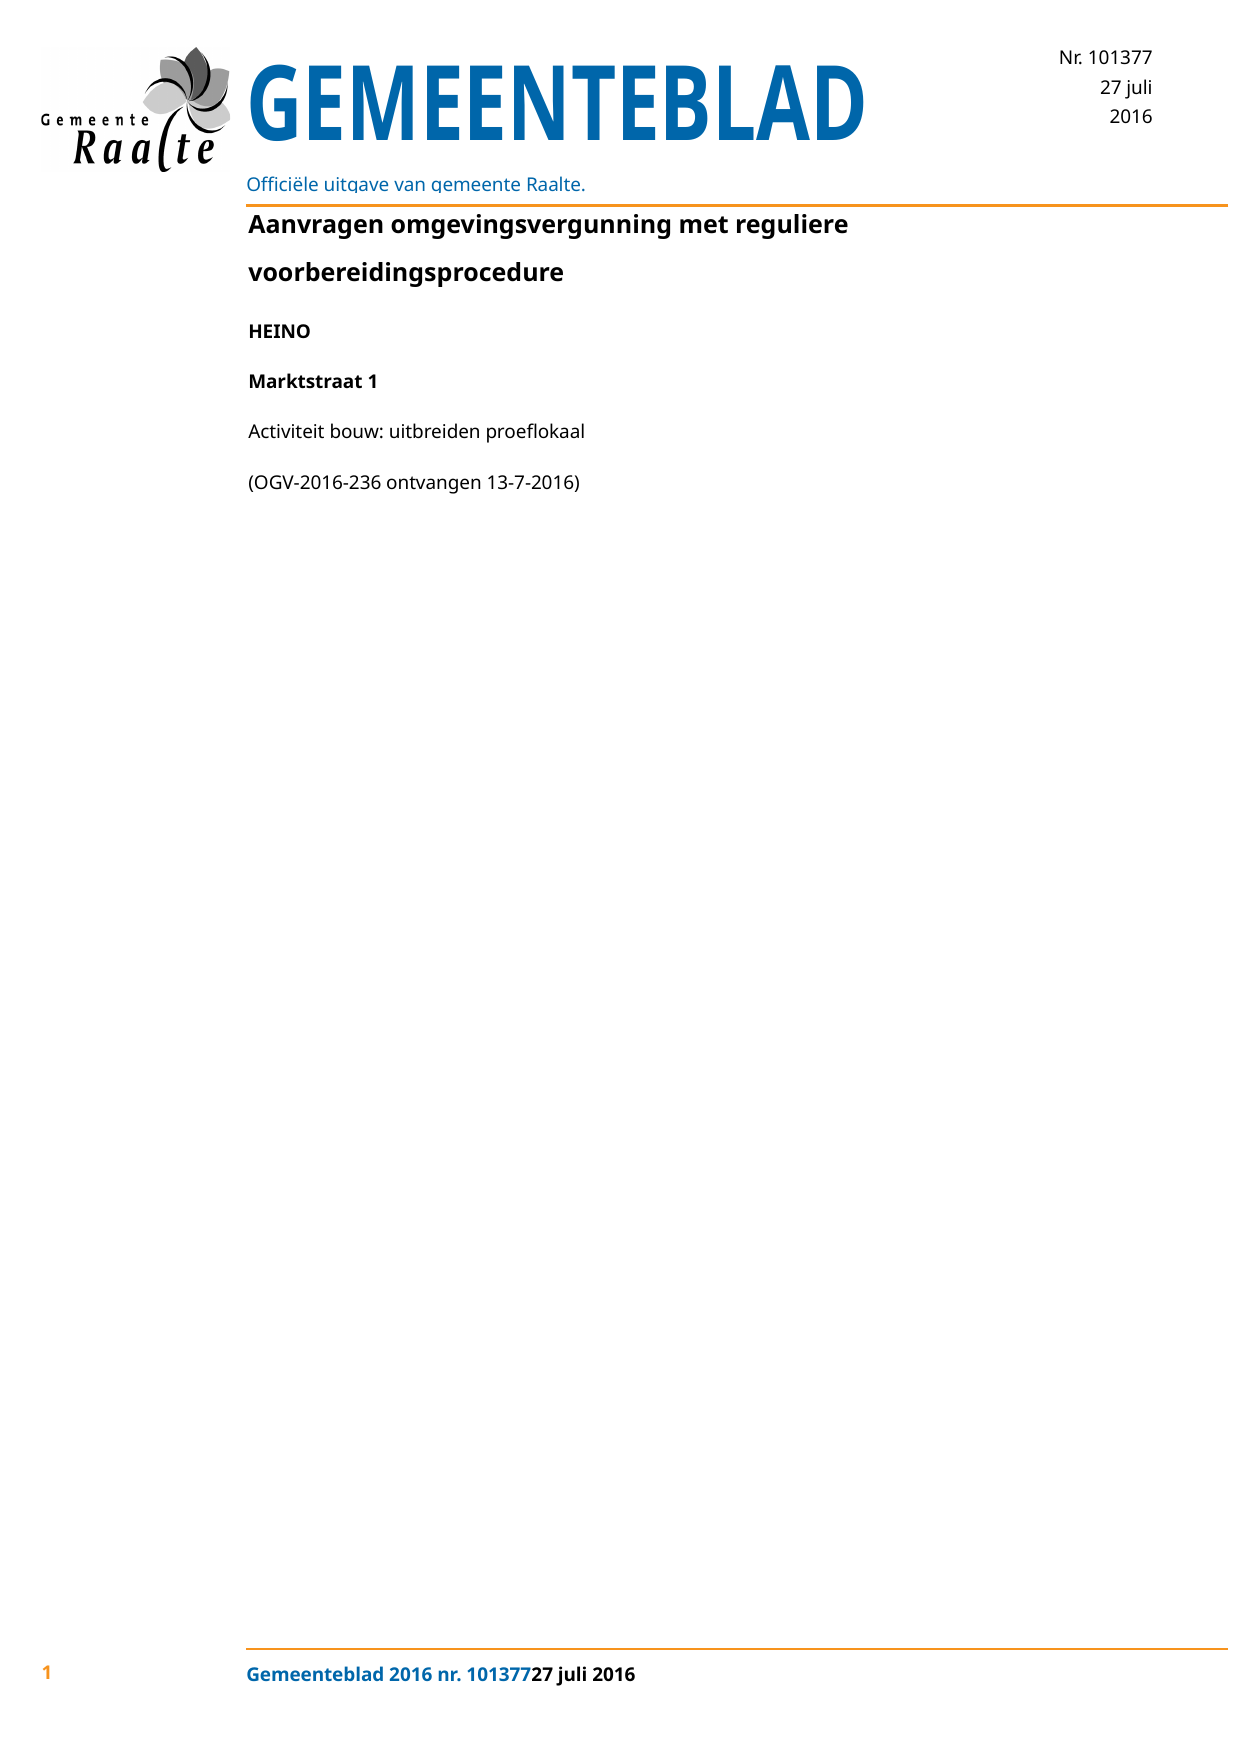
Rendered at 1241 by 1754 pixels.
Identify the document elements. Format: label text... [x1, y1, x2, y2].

text Aanvragen omgevingsvergunning met reguliere voorbereidingsprocedure [248, 207, 1152, 288]
text HEINO [248, 318, 1152, 344]
text Marktstraat 1 [248, 368, 1152, 394]
picture [41, 47, 231, 172]
text (OGV-2016-236 ontvangen 13-7-2016) [248, 469, 1152, 495]
text Activiteit bouw: uitbreiden proeflokaal [248, 419, 1152, 444]
